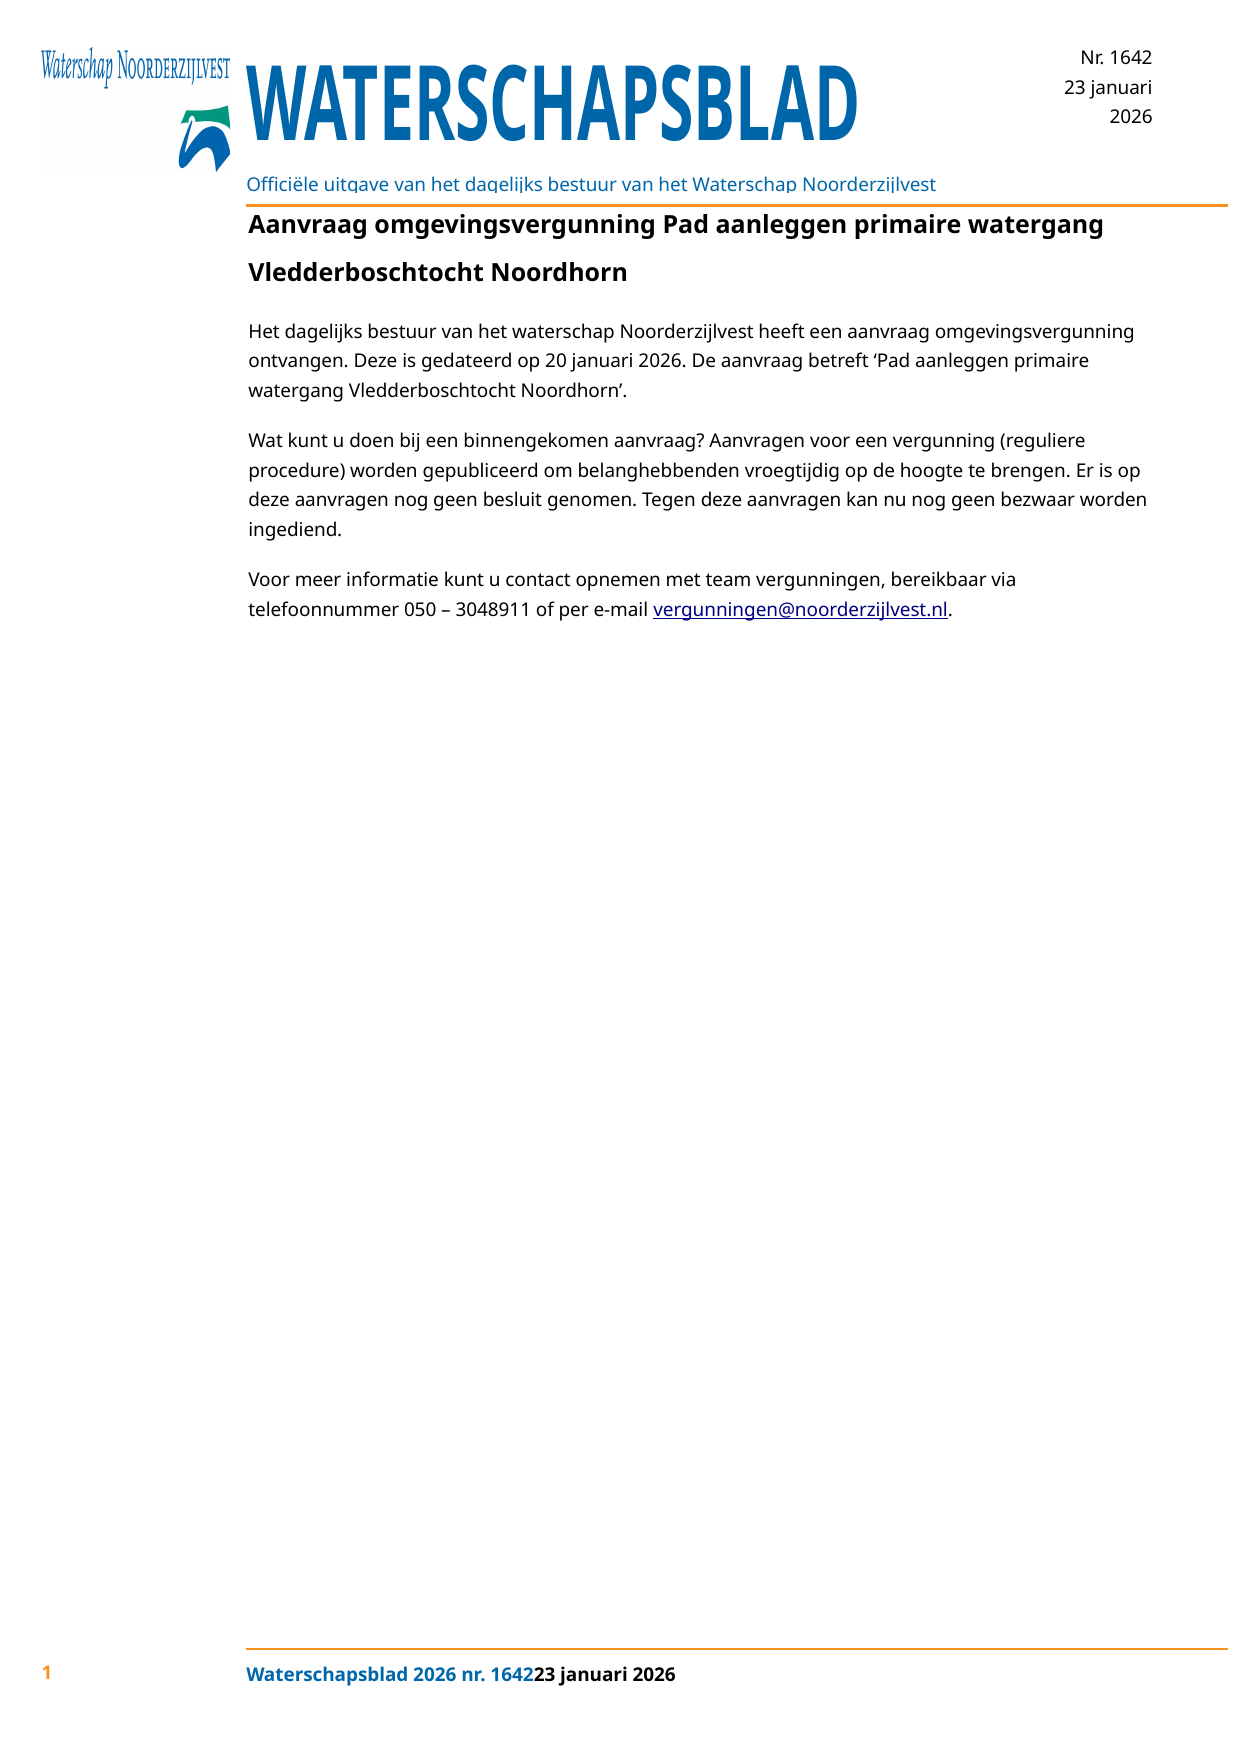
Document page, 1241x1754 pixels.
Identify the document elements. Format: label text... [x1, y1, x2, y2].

text Het dagelijks bestuur van het waterschap Noorderzijlvest heeft een aanvraag omgevingsvergunning ontvangen. Deze is gedateerd op 20 januari 2026. De aanvraag betreft ‘Pad aanleggen primaire watergang Vledderboschtocht Noordhorn’. [248, 318, 1152, 403]
text Voor meer informatie kunt u contact opnemen met team vergunningen, bereikbaar via telefoonnummer 050 – 3048911 of per e-mail vergunningen@noorderzijlvest.nl. [248, 567, 1152, 622]
text Wat kunt u doen bij een binnengekomen aanvraag? Aanvragen voor een vergunning (reguliere procedure) worden gepubliceerd om belanghebbenden vroegtijdig op de hoogte te brengen. Er is op deze aanvragen nog geen besluit genomen. Tegen deze aanvragen kan nu nog geen bezwaar worden ingediend. [248, 427, 1152, 542]
text Aanvraag omgevingsvergunning Pad aanleggen primaire watergang Vledderboschtocht Noordhorn [248, 207, 1152, 288]
picture [41, 47, 231, 172]
